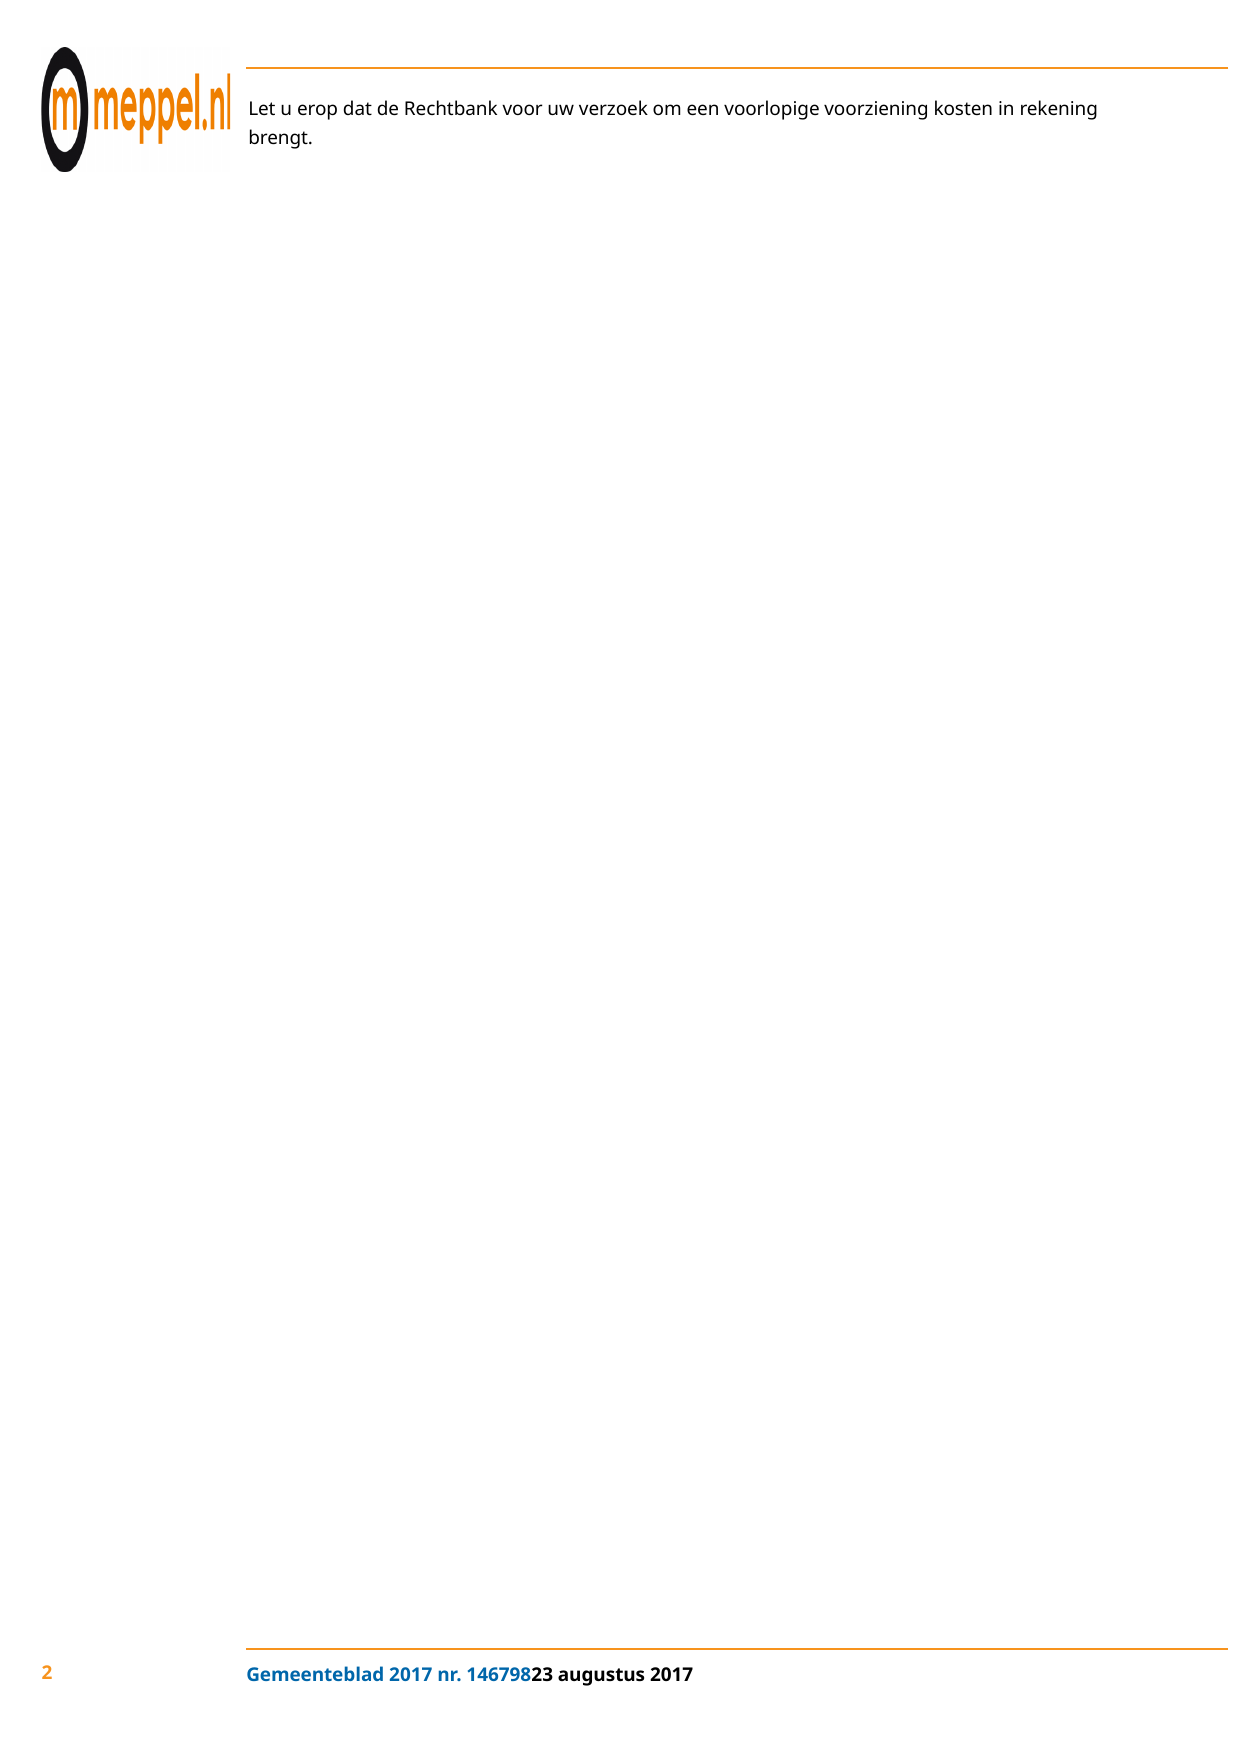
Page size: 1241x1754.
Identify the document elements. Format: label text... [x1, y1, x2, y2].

picture [41, 47, 231, 172]
text Let u erop dat de Rechtbank voor uw verzoek om een voorlopige voorziening kosten in rekening brengt. [248, 95, 1152, 150]
